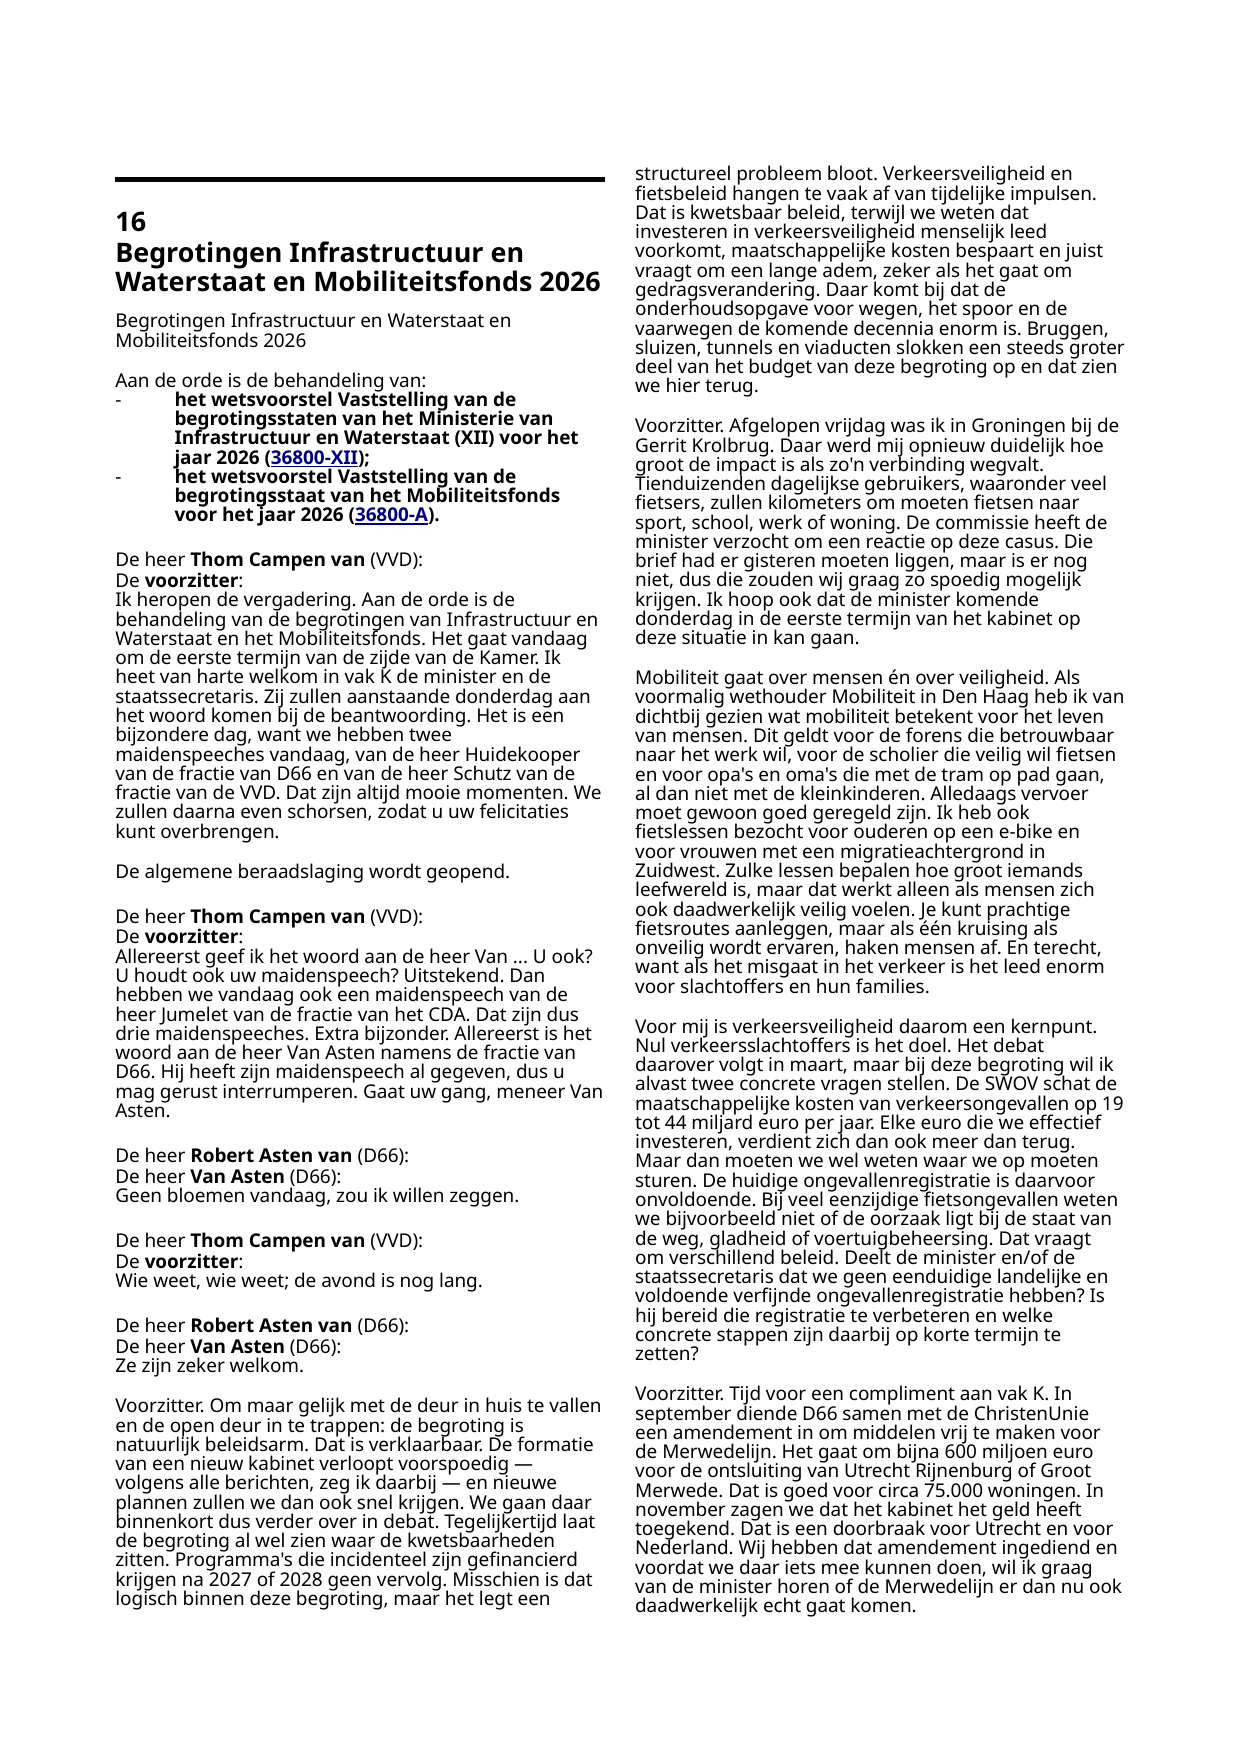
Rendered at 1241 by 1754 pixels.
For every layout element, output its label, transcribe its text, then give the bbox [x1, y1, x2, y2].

text De heer Van Asten (D66): [115, 1168, 605, 1187]
text Ze zijn zeker welkom. [115, 1357, 605, 1377]
list het wetsvoorstel Vaststelling van de begrotingsstaat van het Mobiliteitsfonds voor het jaar 2026 (36800-A). [115, 468, 605, 526]
text Wie weet, wie weet; de avond is nog lang. [115, 1272, 605, 1291]
text Voorzitter. Om maar gelijk met de deur in huis te vallen en de open deur in te trappen: de begroting is natuurlijk beleidsarm. Dat is verklaarbaar. De formatie van een nieuw kabinet verloopt voorspoedig — volgens alle berichten, zeg ik daarbij — en nieuwe plannen zullen we dan ook snel krijgen. We gaan daar binnenkort dus verder over in debat. Tegelijkertijd laat de begroting al wel zien waar de kwetsbaarheden zitten. Programma's die incidenteel zijn gefinancierd krijgen na 2027 of 2028 geen vervolg. Misschien is dat logisch binnen deze begroting, maar het legt een [115, 1397, 605, 1609]
text De heer Thom Campen van (VVD): [115, 1227, 605, 1253]
list het wetsvoorstel Vaststelling van de begrotingsstaten van het Ministerie van Infrastructuur en Waterstaat (XII) voor het jaar 2026 (36800-XII); [115, 391, 605, 468]
text Geen bloemen vandaag, zou ik willen zeggen. [115, 1187, 605, 1206]
text De heer Robert Asten van (D66): [115, 1142, 605, 1168]
text De voorzitter: [115, 1253, 605, 1272]
text structureel probleem bloot. Verkeersveiligheid en fietsbeleid hangen te vaak af van tijdelijke impulsen. Dat is kwetsbaar beleid, terwijl we weten dat investeren in verkeersveiligheid menselijk leed voorkomt, maatschappelijke kosten bespaart en juist vraagt om een lange adem, zeker als het gaat om gedragsverandering. Daar komt bij dat de onderhoudsopgave voor wegen, het spoor en de vaarwegen de komende decennia enorm is. Bruggen, sluizen, tunnels en viaducten slokken een steeds groter deel van het budget van deze begroting op en dat zien we hier terug. [635, 165, 1125, 397]
text De heer Thom Campen van (VVD): [115, 903, 605, 928]
text Mobiliteit gaat over mensen én over veiligheid. Als voormalig wethouder Mobiliteit in Den Haag heb ik van dichtbij gezien wat mobiliteit betekent voor het leven van mensen. Dit geldt voor de forens die betrouwbaar naar het werk wil, voor de scholier die veilig wil fietsen en voor opa's en oma's die met de tram op pad gaan, al dan niet met de kleinkinderen. Alledaags vervoer moet gewoon goed geregeld zijn. Ik heb ook fietslessen bezocht voor ouderen op een e-bike en voor vrouwen met een migratieachtergrond in Zuidwest. Zulke lessen bepalen hoe groot iemands leefwereld is, maar dat werkt alleen als mensen zich ook daadwerkelijk veilig voelen. Je kunt prachtige fietsroutes aanleggen, maar als één kruising als onveilig wordt ervaren, haken mensen af. En terecht, want als het misgaat in het verkeer is het leed enorm voor slachtoffers en hun families. [635, 669, 1125, 997]
text Begrotingen Infrastructuur en Waterstaat en Mobiliteitsfonds 2026 [115, 239, 605, 312]
text De heer Robert Asten van (D66): [115, 1312, 605, 1338]
text Aan de orde is de behandeling van: [115, 372, 605, 391]
text De algemene beraadslaging wordt geopend. [115, 863, 605, 882]
text De heer Van Asten (D66): [115, 1338, 605, 1357]
text Allereerst geef ik het woord aan de heer Van ... U ook? U houdt ook uw maidenspeech? Uitstekend. Dan hebben we vandaag ook een maidenspeech van de heer Jumelet van de fractie van het CDA. Dat zijn dus drie maidenspeeches. Extra bijzonder. Allereerst is het woord aan de heer Van Asten namens de fractie van D66. Hij heeft zijn maidenspeech al gegeven, dus u mag gerust interrumperen. Gaat uw gang, meneer Van Asten. [115, 948, 605, 1121]
text Voorzitter. Afgelopen vrijdag was ik in Groningen bij de Gerrit Krolbrug. Daar werd mij opnieuw duidelijk hoe groot de impact is als zo'n verbinding wegvalt. Tienduizenden dagelijkse gebruikers, waaronder veel fietsers, zullen kilometers om moeten fietsen naar sport, school, werk of woning. De commissie heeft de minister verzocht om een reactie op deze casus. Die brief had er gisteren moeten liggen, maar is er nog niet, dus die zouden wij graag zo spoedig mogelijk krijgen. Ik hoop ook dat de minister komende donderdag in de eerste termijn van het kabinet op deze situatie in kan gaan. [635, 417, 1125, 648]
text 16 [115, 203, 605, 239]
text Voorzitter. Tijd voor een compliment aan vak K. In september diende D66 samen met de ChristenUnie een amendement in om middelen vrij te maken voor de Merwedelijn. Het gaat om bijna 600 miljoen euro voor de ontsluiting van Utrecht Rijnenburg of Groot Merwede. Dat is goed voor circa 75.000 woningen. In november zagen we dat het kabinet het geld heeft toegekend. Dat is een doorbraak voor Utrecht en voor Nederland. Wij hebben dat amendement ingediend en voordat we daar iets mee kunnen doen, wil ik graag van de minister horen of de Merwedelijn er dan nu ook daadwerkelijk echt gaat komen. [635, 1385, 1125, 1616]
text Voor mij is verkeersveiligheid daarom een kernpunt. Nul verkeersslachtoffers is het doel. Het debat daarover volgt in maart, maar bij deze begroting wil ik alvast twee concrete vragen stellen. De SWOV schat de maatschappelijke kosten van verkeersongevallen op 19 tot 44 miljard euro per jaar. Elke euro die we effectief investeren, verdient zich dan ook meer dan terug. Maar dan moeten we wel weten waar we op moeten sturen. De huidige ongevallenregistratie is daarvoor onvoldoende. Bij veel eenzijdige fietsongevallen weten we bijvoorbeeld niet of de oorzaak ligt bij de staat van de weg, gladheid of voertuigbeheersing. Dat vraagt om verschillend beleid. Deelt de minister en/of de staatssecretaris dat we geen eenduidige landelijke en voldoende verfijnde ongevallenregistratie hebben? Is hij bereid die registratie te verbeteren en welke concrete stappen zijn daarbij op korte termijn te zetten? [635, 1018, 1125, 1364]
text De heer Thom Campen van (VVD): [115, 546, 605, 572]
text Ik heropen de vergadering. Aan de orde is de behandeling van de begrotingen van Infrastructuur en Waterstaat en het Mobiliteitsfonds. Het gaat vandaag om de eerste termijn van de zijde van de Kamer. Ik heet van harte welkom in vak K de minister en de staatssecretaris. Zij zullen aanstaande donderdag aan het woord komen bij de beantwoording. Het is een bijzondere dag, want we hebben twee maidenspeeches vandaag, van de heer Huidekooper van de fractie van D66 en van de heer Schutz van de fractie van de VVD. Dat zijn altijd mooie momenten. We zullen daarna even schorsen, zodat u uw felicitaties kunt overbrengen. [115, 591, 605, 842]
text Begrotingen Infrastructuur en Waterstaat en Mobiliteitsfonds 2026 [115, 312, 605, 351]
text De voorzitter: [115, 928, 605, 948]
text De voorzitter: [115, 572, 605, 591]
